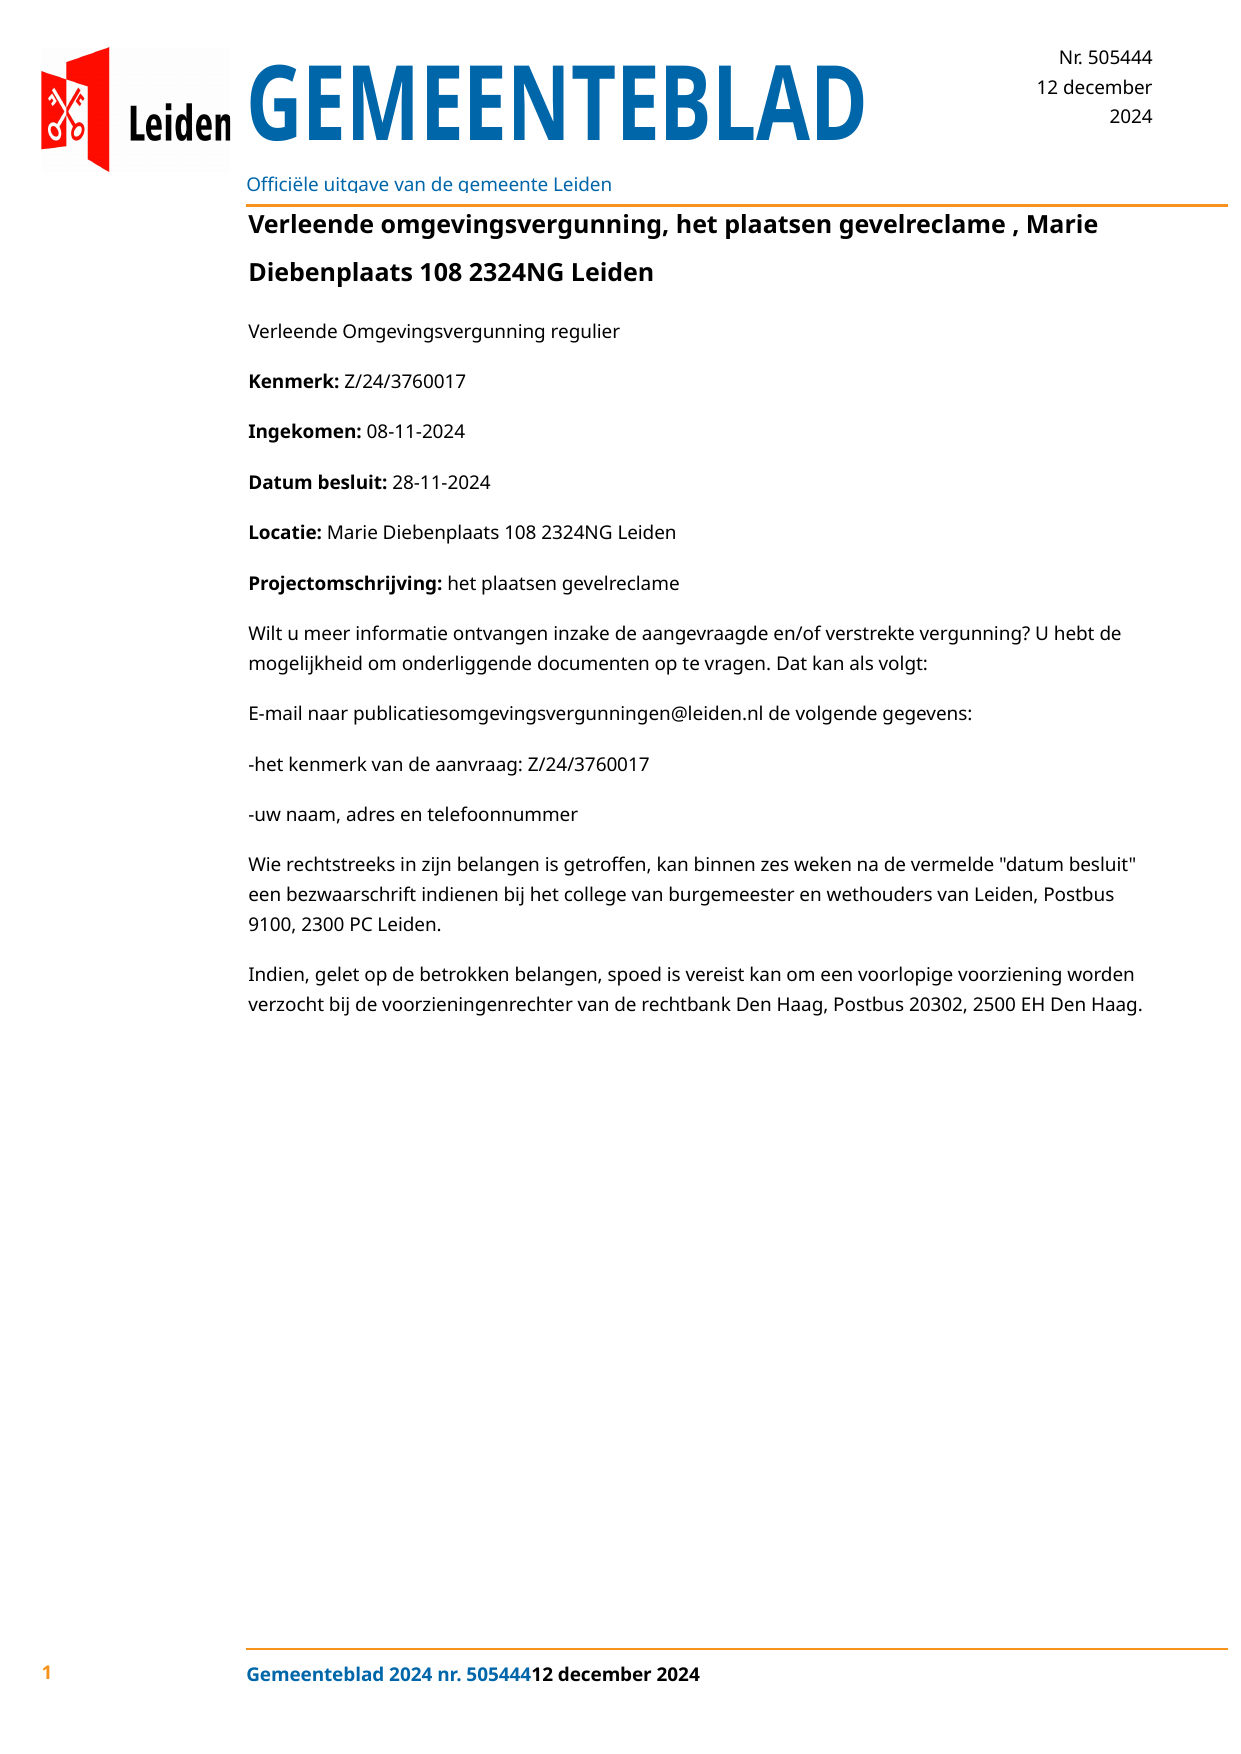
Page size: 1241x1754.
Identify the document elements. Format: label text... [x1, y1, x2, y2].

text Kenmerk: Z/24/3760017 [248, 368, 1152, 394]
text Indien, gelet op de betrokken belangen, spoed is vereist kan om een voorlopige voorziening worden verzocht bij de voorzieningenrechter van de rechtbank Den Haag, Postbus 20302, 2500 EH Den Haag. [248, 961, 1152, 1017]
text Ingekomen: 08-11-2024 [248, 419, 1152, 444]
picture [41, 47, 231, 172]
text Wie rechtstreeks in zijn belangen is getroffen, kan binnen zes weken na de vermelde "datum besluit" een bezwaarschrift indienen bij het college van burgemeester en wethouders van Leiden, Postbus 9100, 2300 PC Leiden. [248, 852, 1152, 937]
text Verleende Omgevingsvergunning regulier [248, 318, 1152, 344]
text Projectomschrijving: het plaatsen gevelreclame [248, 570, 1152, 596]
text -uw naam, adres en telefoonnummer [248, 801, 1152, 827]
text Wilt u meer informatie ontvangen inzake de aangevraagde en/of verstrekte vergunning? U hebt de mogelijkheid om onderliggende documenten op te vragen. Dat kan als volgt: [248, 620, 1152, 676]
text Datum besluit: 28-11-2024 [248, 469, 1152, 495]
text Locatie: Marie Diebenplaats 108 2324NG Leiden [248, 519, 1152, 545]
text -het kenmerk van de aanvraag: Z/24/3760017 [248, 751, 1152, 777]
text Verleende omgevingsvergunning, het plaatsen gevelreclame , Marie Diebenplaats 108 2324NG Leiden [248, 207, 1152, 288]
text E-mail naar publicatiesomgevingsvergunningen@leiden.nl de volgende gegevens: [248, 700, 1152, 726]
